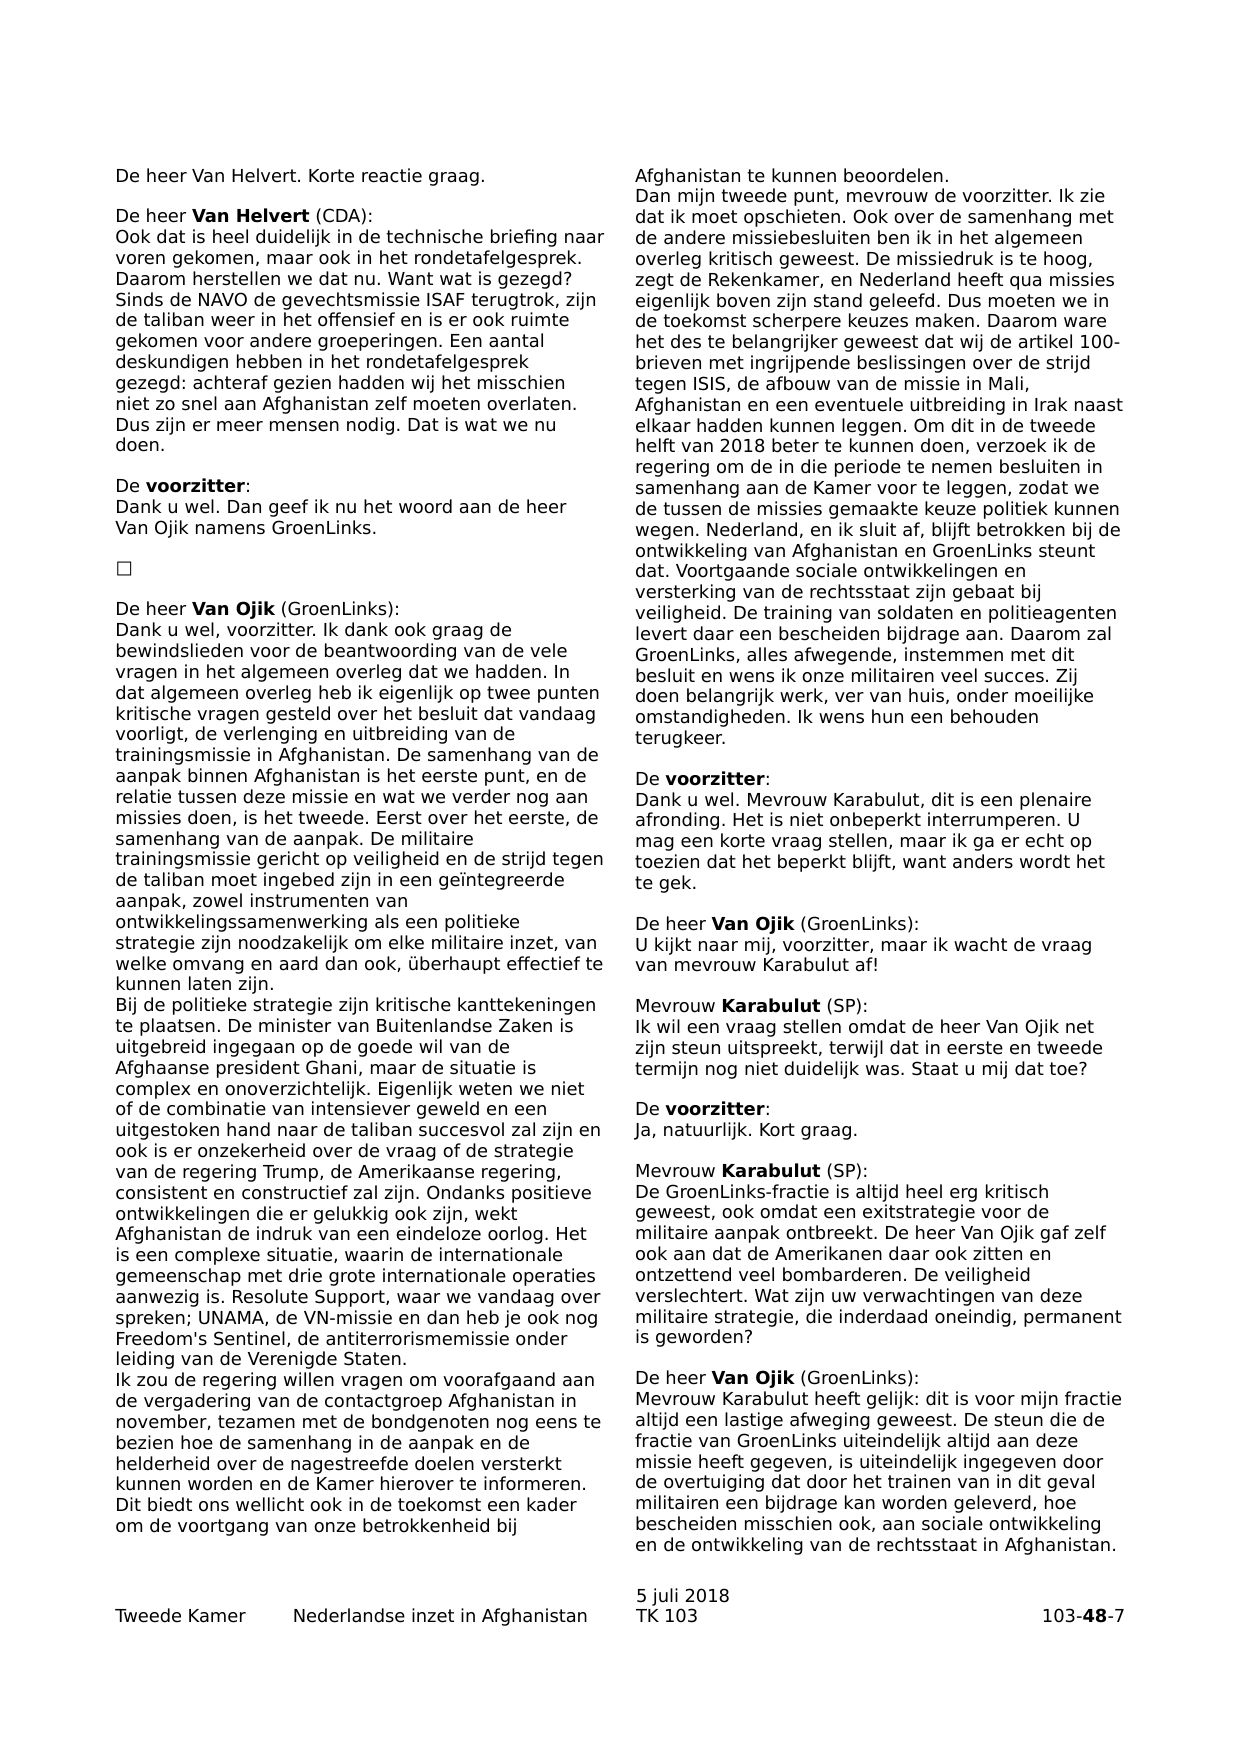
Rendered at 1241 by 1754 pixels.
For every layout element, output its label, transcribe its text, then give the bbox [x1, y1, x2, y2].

text Dan mijn tweede punt, mevrouw de voorzitter. Ik zie dat ik moet opschieten. Ook over de samenhang met de andere missiebesluiten ben ik in het algemeen overleg kritisch geweest. De missiedruk is te hoog, zegt de Rekenkamer, en Nederland heeft qua missies eigenlijk boven zijn stand geleefd. Dus moeten we in de toekomst scherpere keuzes maken. Daarom ware het des te belangrijker geweest dat wij de artikel 100-brieven met ingrijpende beslissingen over de strijd tegen ISIS, de afbouw van de missie in Mali, Afghanistan en een eventuele uitbreiding in Irak naast elkaar hadden kunnen leggen. Om dit in de tweede helft van 2018 beter te kunnen doen, verzoek ik de regering om de in die periode te nemen besluiten in samenhang aan de Kamer voor te leggen, zodat we de tussen de missies gemaakte keuze politiek kunnen wegen. Nederland, en ik sluit af, blijft betrokken bij de ontwikkeling van Afghanistan en GroenLinks steunt dat. Voortgaande sociale ontwikkelingen en versterking van de rechtsstaat zijn gebaat bij veiligheid. De training van soldaten en politieagenten levert daar een bescheiden bijdrage aan. Daarom zal GroenLinks, alles afwegende, instemmen met dit besluit en wens ik onze militairen veel succes. Zij doen belangrijk werk, ver van huis, onder moeilijke omstandigheden. Ik wens hun een behouden terugkeer. [635, 186, 1125, 749]
text De voorzitter: [635, 769, 1125, 789]
text Ik zou de regering willen vragen om voorafgaand aan de vergadering van de contactgroep Afghanistan in november, tezamen met de bondgenoten nog eens te bezien hoe de samenhang in de aanpak en de helderheid over de nagestreefde doelen versterkt kunnen worden en de Kamer hierover te informeren. Dit biedt ons wellicht ook in de toekomst een kader om de voortgang van onze betrokkenheid bij [115, 1370, 605, 1537]
text De voorzitter: [635, 1099, 1125, 1120]
text De heer Van Ojik (GroenLinks): [635, 1368, 1125, 1389]
text Dank u wel. Mevrouw Karabulut, dit is een plenaire afronding. Het is niet onbeperkt interrumperen. U mag een korte vraag stellen, maar ik ga er echt op toezien dat het beperkt blijft, want anders wordt het te gek. [635, 789, 1125, 893]
text De voorzitter: [115, 476, 605, 497]
text Mevrouw Karabulut heeft gelijk: dit is voor mijn fractie altijd een lastige afweging geweest. De steun die de fractie van GroenLinks uiteindelijk altijd aan deze missie heeft gegeven, is uiteindelijk ingegeven door de overtuiging dat door het trainen van in dit geval militairen een bijdrage kan worden geleverd, hoe bescheiden misschien ook, aan sociale ontwikkeling en de ontwikkeling van de rechtsstaat in Afghanistan. [635, 1389, 1125, 1556]
text Ook dat is heel duidelijk in de technische briefing naar voren gekomen, maar ook in het rondetafelgesprek. Daarom herstellen we dat nu. Want wat is gezegd? Sinds de NAVO de gevechtsmissie ISAF terugtrok, zijn de taliban weer in het offensief en is er ook ruimte gekomen voor andere groeperingen. Een aantal deskundigen hebben in het rondetafelgesprek gezegd: achteraf gezien hadden wij het misschien niet zo snel aan Afghanistan zelf moeten overlaten. Dus zijn er meer mensen nodig. Dat is wat we nu doen. [115, 227, 605, 456]
text Mevrouw Karabulut (SP): [635, 996, 1125, 1017]
text De heer Van Ojik (GroenLinks): [115, 599, 605, 620]
text Dank u wel. Dan geef ik nu het woord aan de heer Van Ojik namens GroenLinks. [115, 497, 605, 538]
text De heer Van Helvert. Korte reactie graag. [115, 165, 605, 186]
text Ik wil een vraag stellen omdat de heer Van Ojik net zijn steun uitspreekt, terwijl dat in eerste en tweede termijn nog niet duidelijk was. Staat u mij dat toe? [635, 1017, 1125, 1079]
text Mevrouw Karabulut (SP): [635, 1161, 1125, 1181]
text De heer Van Helvert (CDA): [115, 206, 605, 227]
text Ja, natuurlijk. Kort graag. [635, 1120, 1125, 1141]
text U kijkt naar mij, voorzitter, maar ik wacht de vraag van mevrouw Karabulut af! [635, 934, 1125, 976]
text Afghanistan te kunnen beoordelen. [635, 165, 1125, 186]
text Dank u wel, voorzitter. Ik dank ook graag de bewindslieden voor de beantwoording van de vele vragen in het algemeen overleg dat we hadden. In dat algemeen overleg heb ik eigenlijk op twee punten kritische vragen gesteld over het besluit dat vandaag voorligt, de verlenging en uitbreiding van de trainingsmissie in Afghanistan. De samenhang van de aanpak binnen Afghanistan is het eerste punt, en de relatie tussen deze missie en wat we verder nog aan missies doen, is het tweede. Eerst over het eerste, de samenhang van de aanpak. De militaire trainingsmissie gericht op veiligheid en de strijd tegen de taliban moet ingebed zijn in een geïntegreerde aanpak, zowel instrumenten van ontwikkelingssamenwerking als een politieke strategie zijn noodzakelijk om elke militaire inzet, van welke omvang en aard dan ook, überhaupt effectief te kunnen laten zijn. [115, 620, 605, 995]
text De GroenLinks-fractie is altijd heel erg kritisch geweest, ook omdat een exitstrategie voor de militaire aanpak ontbreekt. De heer Van Ojik gaf zelf ook aan dat de Amerikanen daar ook zitten en ontzettend veel bombarderen. De veiligheid verslechtert. Wat zijn uw verwachtingen van deze militaire strategie, die inderdaad oneindig, permanent is geworden? [635, 1181, 1125, 1348]
text De heer Van Ojik (GroenLinks): [635, 913, 1125, 934]
text ⬜ [115, 558, 605, 579]
text Bij de politieke strategie zijn kritische kanttekeningen te plaatsen. De minister van Buitenlandse Zaken is uitgebreid ingegaan op de goede wil van de Afghaanse president Ghani, maar de situatie is complex en onoverzichtelijk. Eigenlijk weten we niet of de combinatie van intensiever geweld en een uitgestoken hand naar de taliban succesvol zal zijn en ook is er onzekerheid over de vraag of de strategie van de regering Trump, de Amerikaanse regering, consistent en constructief zal zijn. Ondanks positieve ontwikkelingen die er gelukkig ook zijn, wekt Afghanistan de indruk van een eindeloze oorlog. Het is een complexe situatie, waarin de internationale gemeenschap met drie grote internationale operaties aanwezig is. Resolute Support, waar we vandaag over spreken; UNAMA, de VN-missie en dan heb je ook nog Freedom's Sentinel, de antiterrorismemissie onder leiding van de Verenigde Staten. [115, 995, 605, 1370]
